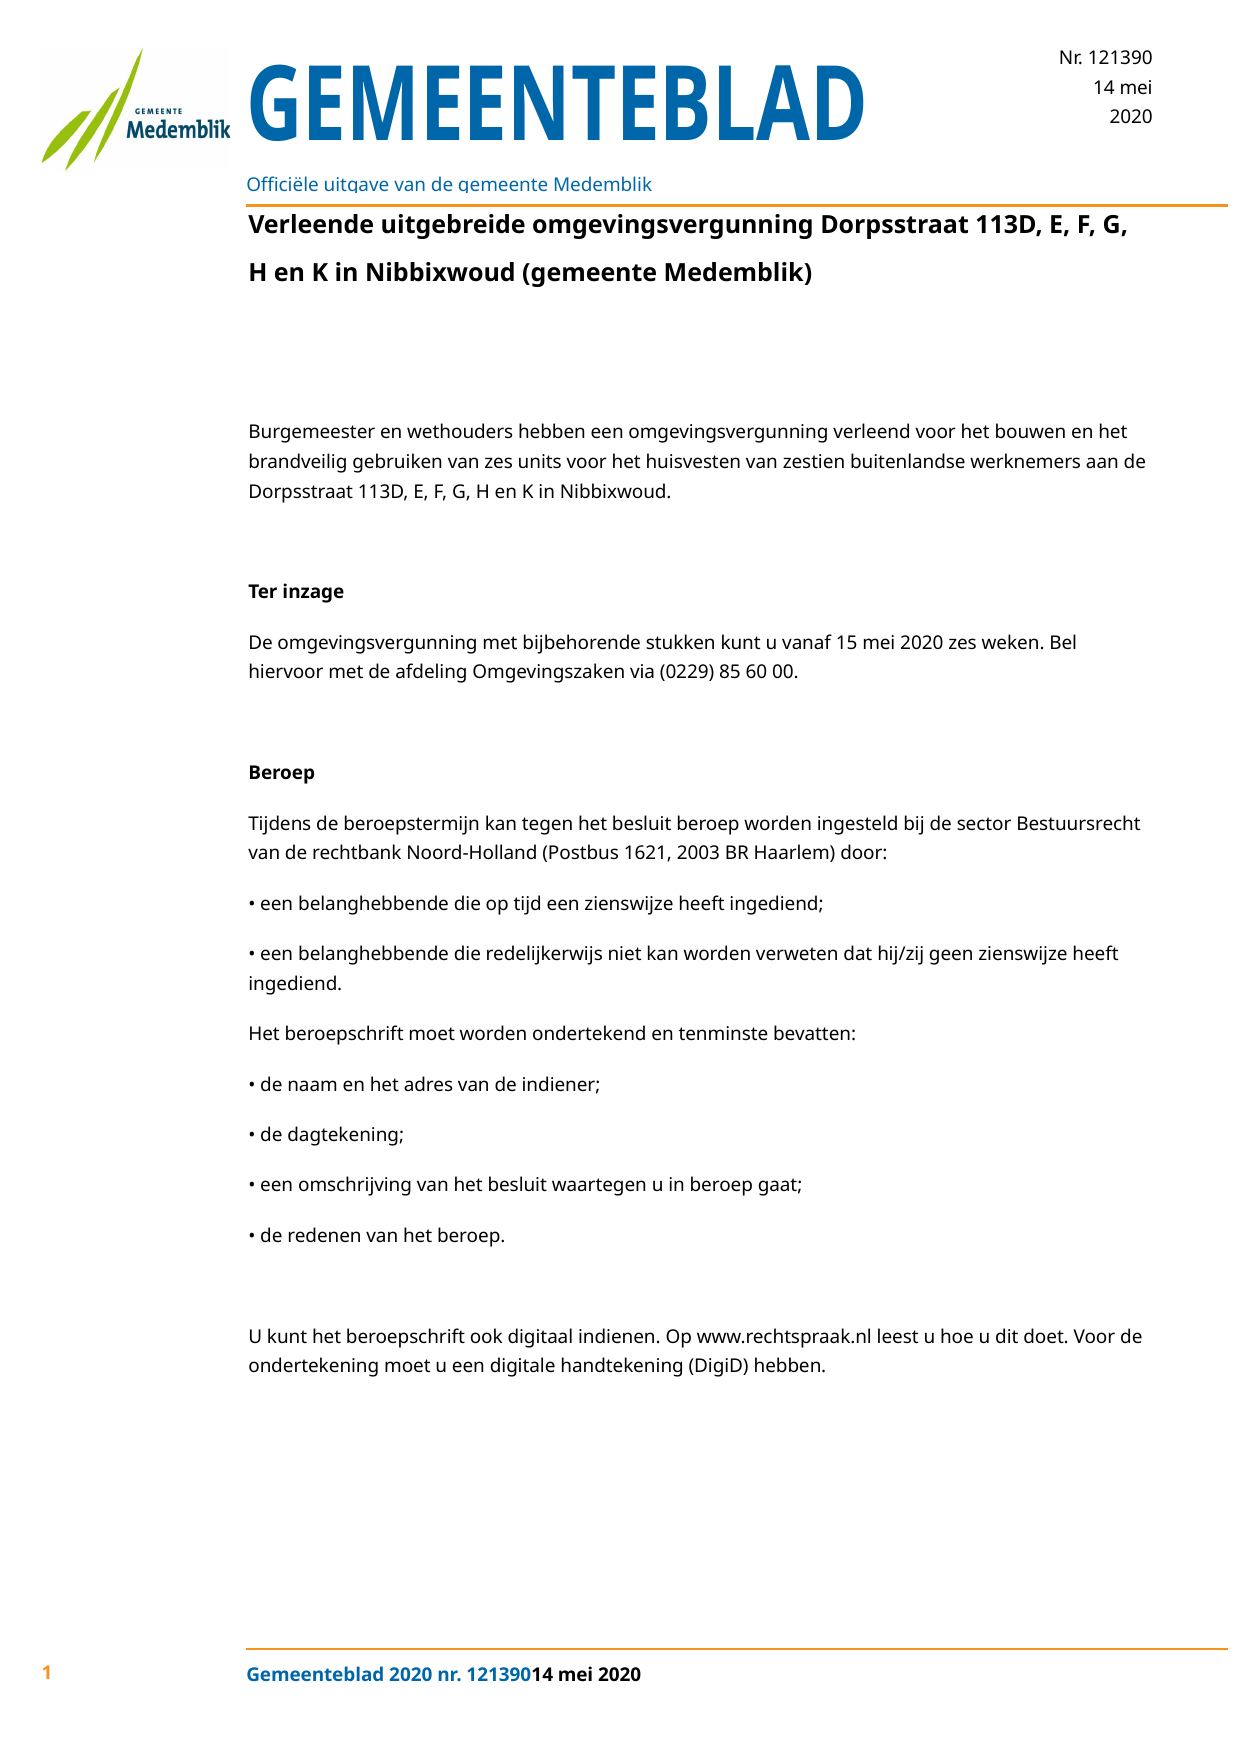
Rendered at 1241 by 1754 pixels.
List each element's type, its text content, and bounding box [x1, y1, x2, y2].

text Verleende uitgebreide omgevingsvergunning Dorpsstraat 113D, E, F, G, H en K in Nibbixwoud (gemeente Medemblik) [248, 207, 1152, 288]
text • een omschrijving van het besluit waartegen u in beroep gaat; [248, 1172, 1152, 1197]
text Ter inzage [248, 579, 1152, 604]
text • een belanghebbende die op tijd een zienswijze heeft ingediend; [248, 890, 1152, 916]
text Het beroepschrift moet worden ondertekend en tenminste bevatten: [248, 1020, 1152, 1046]
text Burgemeester en wethouders hebben een omgevingsvergunning verleend voor het bouwen en het brandveilig gebruiken van zes units voor het huisvesten van zestien buitenlandse werknemers aan de Dorpsstraat 113D, E, F, G, H en K in Nibbixwoud. [248, 419, 1152, 504]
text • een belanghebbende die redelijkerwijs niet kan worden verweten dat hij/zij geen zienswijze heeft ingediend. [248, 940, 1152, 996]
text • de redenen van het beroep. [248, 1222, 1152, 1248]
text • de naam en het adres van de indiener; [248, 1071, 1152, 1097]
text • de dagtekening; [248, 1121, 1152, 1147]
text Beroep [248, 759, 1152, 785]
text De omgevingsvergunning met bijbehorende stukken kunt u vanaf 15 mei 2020 zes weken. Bel hiervoor met de afdeling Omgevingszaken via (0229) 85 60 00. [248, 629, 1152, 684]
text Tijdens de beroepstermijn kan tegen het besluit beroep worden ingesteld bij de sector Bestuursrecht van de rechtbank Noord-Holland (Postbus 1621, 2003 BR Haarlem) door: [248, 810, 1152, 865]
picture [41, 47, 231, 172]
text U kunt het beroepschrift ook digitaal indienen. Op www.rechtspraak.nl leest u hoe u dit doet. Voor de ondertekening moet u een digitale handtekening (DigiD) hebben. [248, 1323, 1152, 1378]
